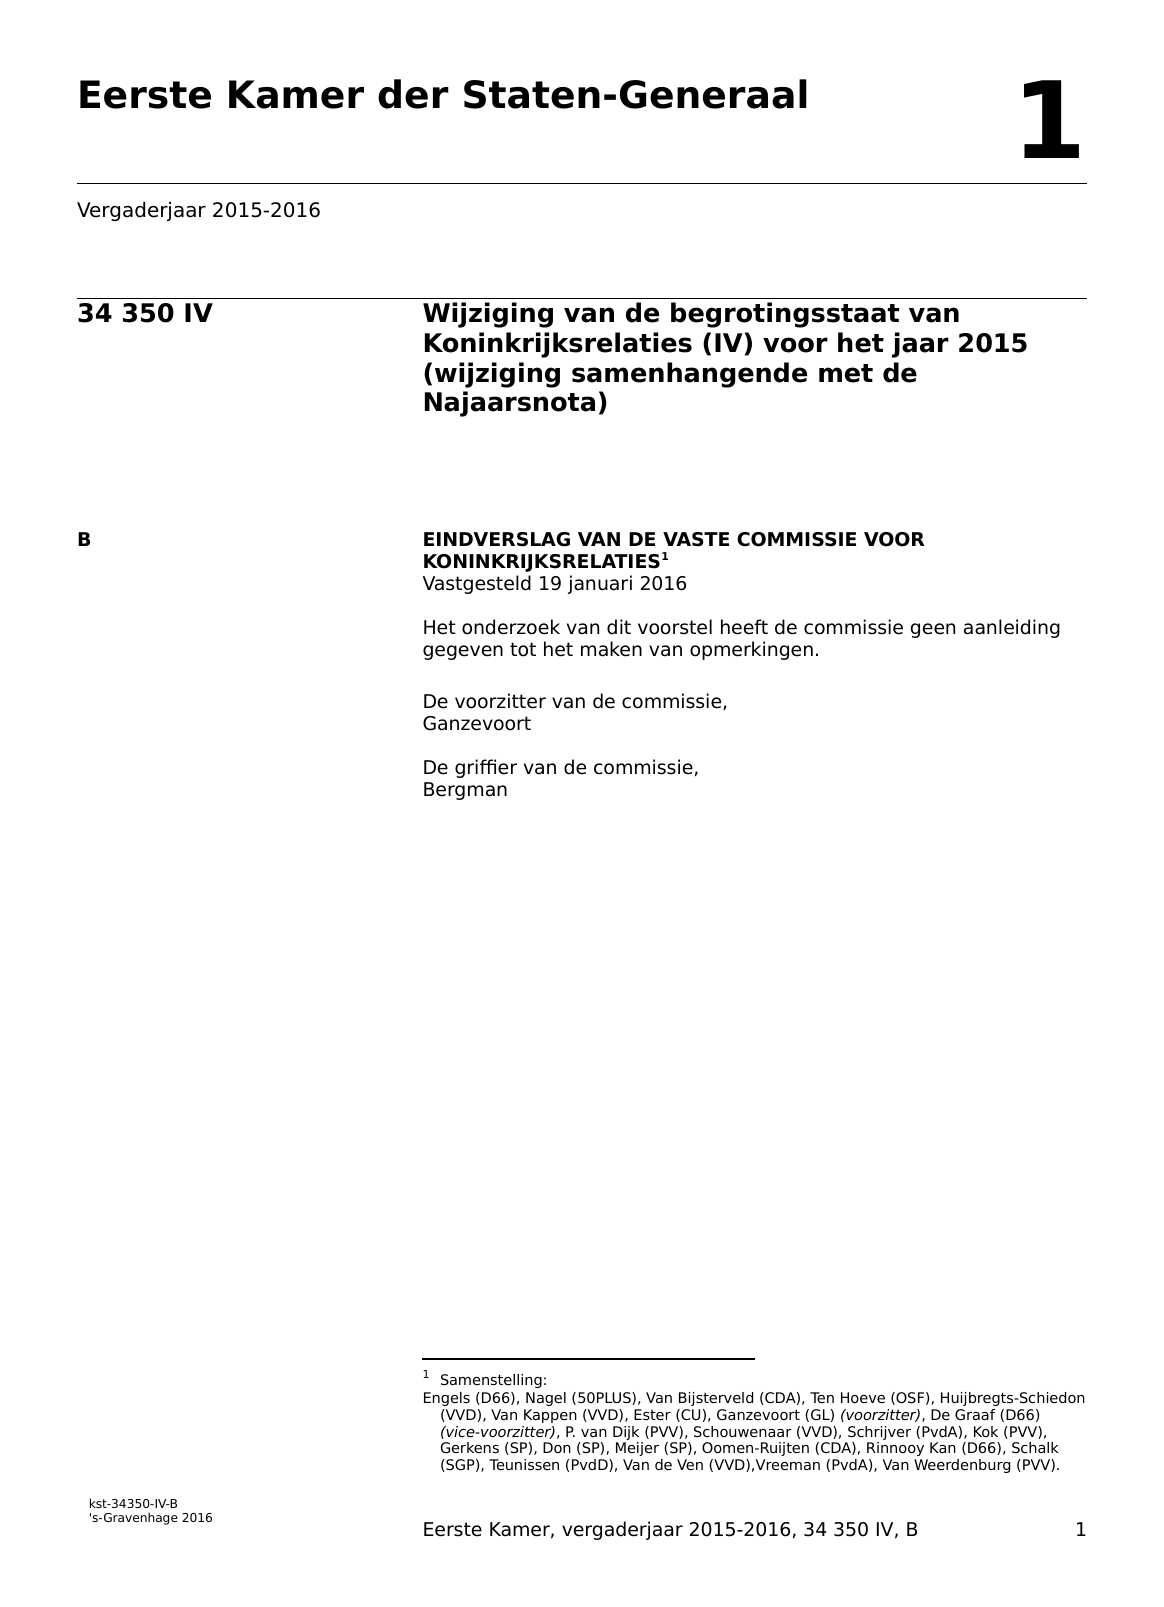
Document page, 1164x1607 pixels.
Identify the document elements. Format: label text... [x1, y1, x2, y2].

text Samenstelling: [422, 1368, 1087, 1390]
subtitle 34 350 IV Wijziging van de begrotingsstaat van Koninkrijksrelaties (IV) voor het jaar 2015 (wijziging samenhangende met de Najaarsnota) [77, 299, 1087, 418]
text Het onderzoek van dit voorstel heeft de commissie geen aanleiding gegeven tot het maken van opmerkingen. [422, 617, 1087, 661]
table_header 1 [886, 59, 1087, 183]
text kst-34350-IV-B [88, 1497, 323, 1511]
text 's-Gravenhage 2016 [88, 1511, 323, 1525]
text De griffier van de commissie, Bergman [422, 757, 1087, 801]
text De voorzitter van de commissie, Ganzevoort [422, 691, 1087, 735]
subtitle B EINDVERSLAG VAN DE VASTE COMMISSIE VOOR KONINKRIJKSRELATIES [77, 529, 1087, 573]
text Vastgesteld 19 januari 2016 [422, 573, 1087, 595]
table_cell Vergaderjaar 2015-2016 [77, 184, 1087, 298]
table_header Eerste Kamer der Staten-Generaal [77, 59, 886, 183]
text Engels (D66), Nagel (50PLUS), Van Bijsterveld (CDA), Ten Hoeve (OSF), Huijbregts-Schiedon (VVD), Van Kappen (VVD), Ester (CU), Ganzevoort (GL) (voorzitter), De Graaf (D66) (vice-voorzitter), P. van Dijk (PVV), Schouwenaar (VVD), Schrijver (PvdA), Kok (PVV), Gerkens (SP), Don (SP), Meijer (SP), Oomen-Ruijten (CDA), Rinnooy Kan (D66), Schalk (SGP), Teunissen (PvdD), Van de Ven (VVD),Vreeman (PvdA), Van Weerdenburg (PVV). [422, 1390, 1087, 1474]
